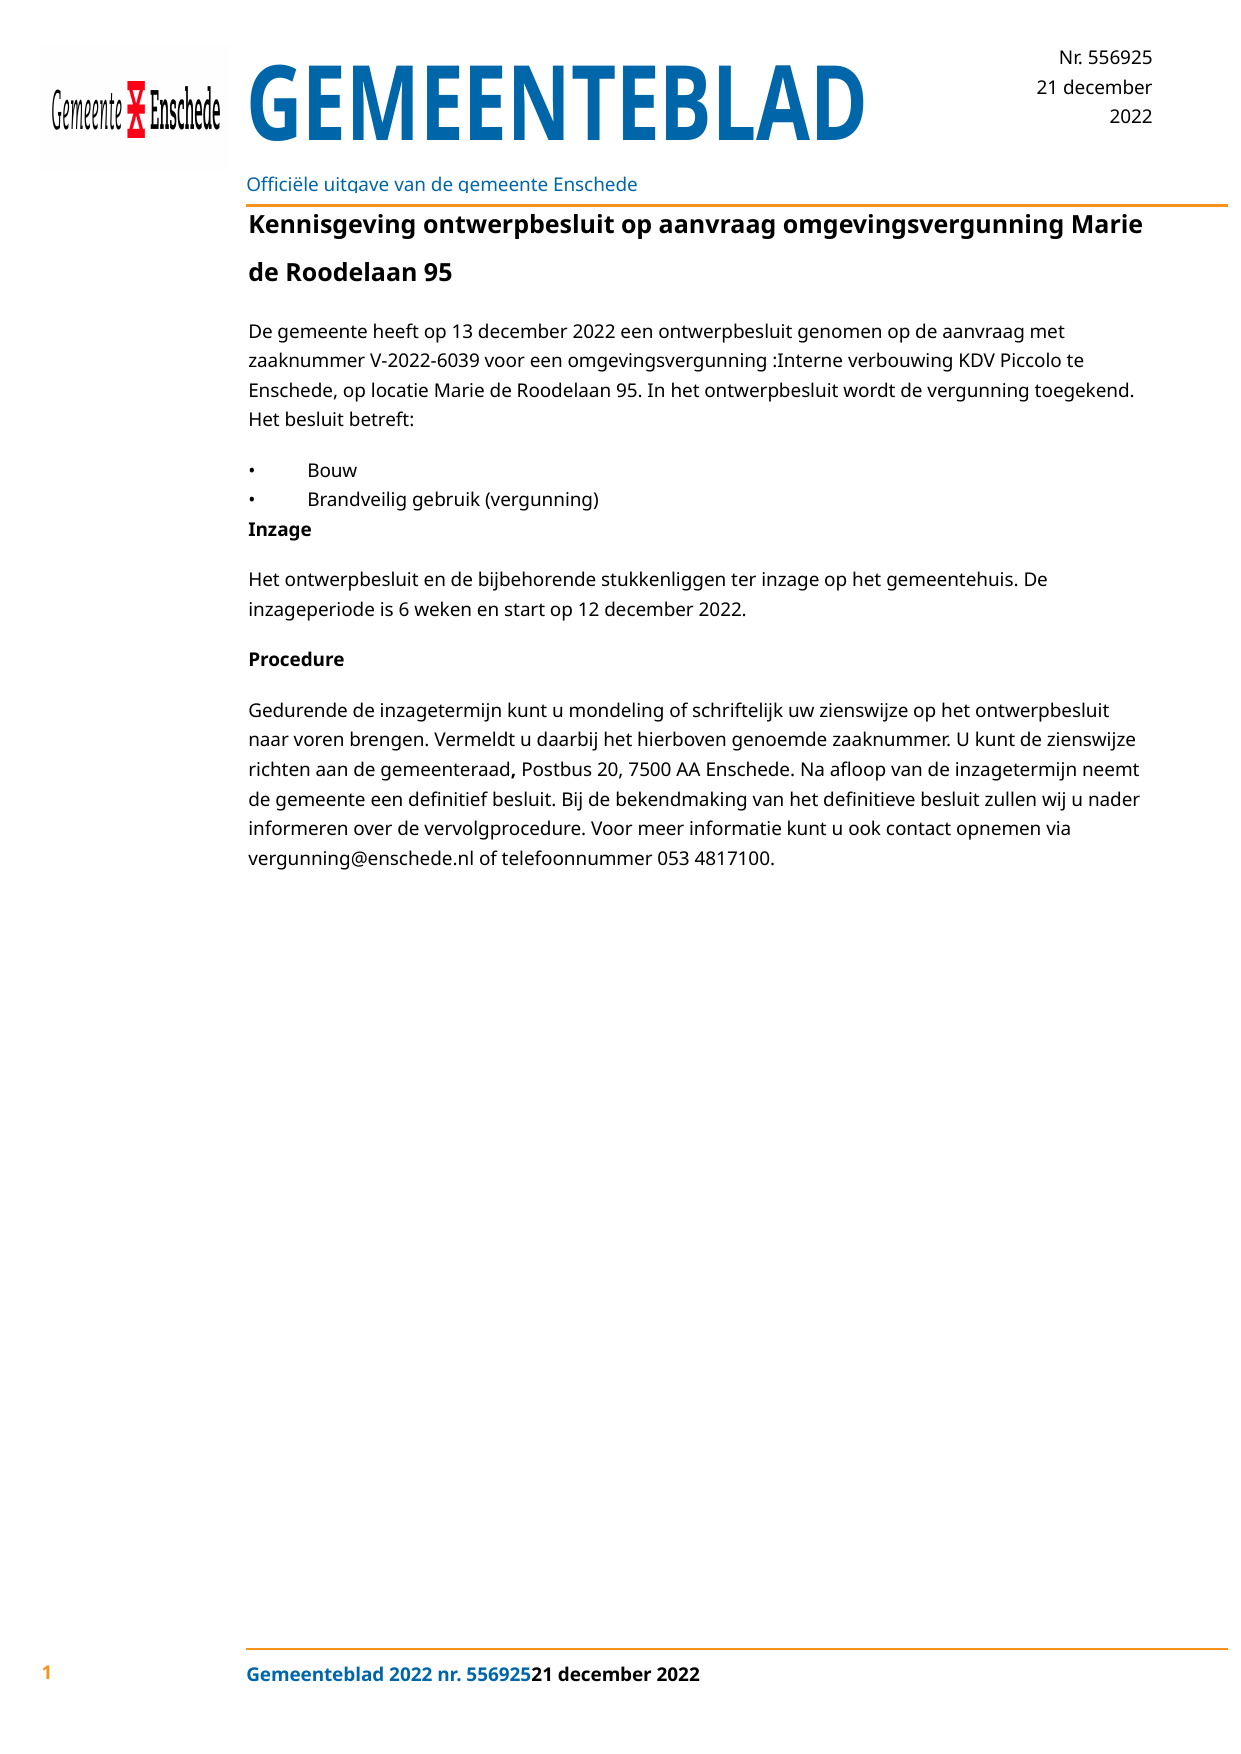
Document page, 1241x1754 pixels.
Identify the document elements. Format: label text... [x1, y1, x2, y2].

text Gedurende de inzagetermijn kunt u mondeling of schriftelijk uw zienswijze op het ontwerpbesluit naar voren brengen. Vermeldt u daarbij het hierboven genoemde zaaknummer. U kunt de zienswijze richten aan de gemeenteraad, Postbus 20, 7500 AA Enschede. Na afloop van de inzagetermijn neemt de gemeente een definitief besluit. Bij de bekendmaking van het definitieve besluit zullen wij u nader informeren over de vervolgprocedure. Voor meer informatie kunt u ook contact opnemen via vergunning@enschede.nl of telefoonnummer 053 4817100. [248, 697, 1152, 871]
text Procedure [248, 647, 1152, 672]
text Het ontwerpbesluit en de bijbehorende stukkenliggen ter inzage op het gemeentehuis. De inzageperiode is 6 weken en start op 12 december 2022. [248, 567, 1152, 622]
list Bouw [248, 457, 1152, 483]
list Brandveilig gebruik (vergunning) [248, 487, 1152, 512]
text Kennisgeving ontwerpbesluit op aanvraag omgevingsvergunning Marie de Roodelaan 95 [248, 207, 1152, 288]
picture [41, 47, 231, 172]
text De gemeente heeft op 13 december 2022 een ontwerpbesluit genomen op de aanvraag met zaaknummer V-2022-6039 voor een omgevingsvergunning :Interne verbouwing KDV Piccolo te Enschede, op locatie Marie de Roodelaan 95. In het ontwerpbesluit wordt de vergunning toegekend. Het besluit betreft: [248, 318, 1152, 432]
text Inzage [248, 516, 1152, 542]
